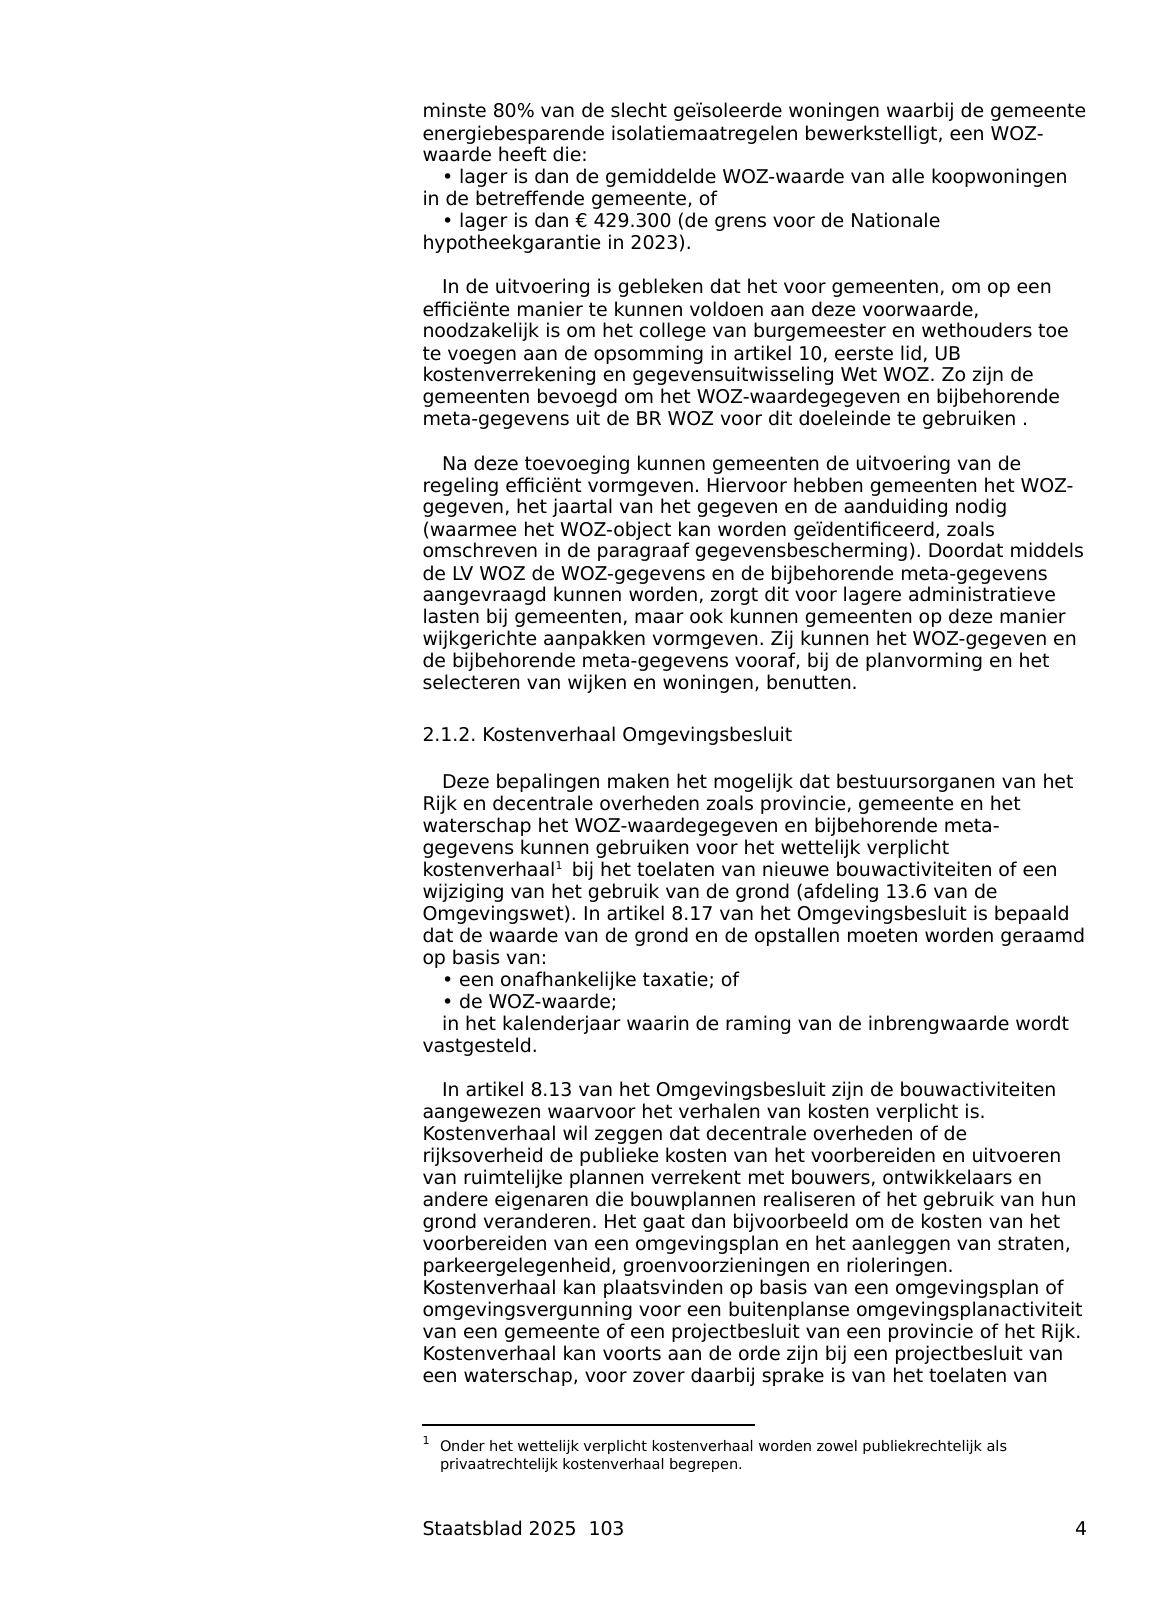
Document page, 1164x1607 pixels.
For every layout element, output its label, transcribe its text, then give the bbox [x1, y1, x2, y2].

text Onder het wettelijk verplicht kostenverhaal worden zowel publiekrechtelijk als privaatrechtelijk kostenverhaal begrepen. [422, 1434, 1087, 1473]
text • lager is dan € 429.300 (de grens voor de Nationale hypotheekgarantie in 2023). [422, 210, 1087, 254]
text • een onafhankelijke taxatie; of [422, 969, 1087, 991]
text Deze bepalingen maken het mogelijk dat bestuursorganen van het Rijk en decentrale overheden zoals provincie, gemeente en het waterschap het WOZ-waardegegeven en bijbehorende meta-gegevens kunnen gebruiken voor het wettelijk verplicht kostenverhaal bij het toelaten van nieuwe bouwactiviteiten of een wijziging van het gebruik van de grond (afdeling 13.6 van de Omgevingswet). In artikel 8.17 van het Omgevingsbesluit is bepaald dat de waarde van de grond en de opstallen moeten worden geraamd op basis van: [422, 771, 1087, 969]
text Na deze toevoeging kunnen gemeenten de uitvoering van de regeling efficiënt vormgeven. Hiervoor hebben gemeenten het WOZ-gegeven, het jaartal van het gegeven en de aanduiding nodig (waarmee het WOZ-object kan worden geïdentificeerd, zoals omschreven in de paragraaf gegevensbescherming). Doordat middels de LV WOZ de WOZ-gegevens en de bijbehorende meta-gegevens aangevraagd kunnen worden, zorgt dit voor lagere administratieve lasten bij gemeenten, maar ook kunnen gemeenten op deze manier wijkgerichte aanpakken vormgeven. Zij kunnen het WOZ-gegeven en de bijbehorende meta-gegevens vooraf, bij de planvorming en het selecteren van wijken en woningen, benutten. [422, 452, 1087, 694]
text • de WOZ-waarde; [422, 991, 1087, 1013]
text in het kalenderjaar waarin de raming van de inbrengwaarde wordt vastgesteld. [422, 1013, 1087, 1057]
text • lager is dan de gemiddelde WOZ-waarde van alle koopwoningen in de betreffende gemeente, of [422, 166, 1087, 210]
text In artikel 8.13 van het Omgevingsbesluit zijn de bouwactiviteiten aangewezen waarvoor het verhalen van kosten verplicht is. Kostenverhaal wil zeggen dat decentrale overheden of de rijksoverheid de publieke kosten van het voorbereiden en uitvoeren van ruimtelijke plannen verrekent met bouwers, ontwikkelaars en andere eigenaren die bouwplannen realiseren of het gebruik van hun grond veranderen. Het gaat dan bijvoorbeeld om de kosten van het voorbereiden van een omgevingsplan en het aanleggen van straten, parkeergelegenheid, groenvoorzieningen en rioleringen. Kostenverhaal kan plaatsvinden op basis van een omgevingsplan of omgevingsvergunning voor een buitenplanse omgevingsplanactiviteit van een gemeente of een projectbesluit van een provincie of het Rijk. Kostenverhaal kan voorts aan de orde zijn bij een projectbesluit van een waterschap, voor zover daarbij sprake is van het toelaten van [422, 1079, 1087, 1387]
text minste 80% van de slecht geïsoleerde woningen waarbij de gemeente energiebesparende isolatiemaatregelen bewerkstelligt, een WOZ-waarde heeft die: [422, 100, 1087, 166]
subtitle 2.1.2. Kostenverhaal Omgevingsbesluit [422, 724, 1087, 746]
text In de uitvoering is gebleken dat het voor gemeenten, om op een efficiënte manier te kunnen voldoen aan deze voorwaarde, noodzakelijk is om het college van burgemeester en wethouders toe te voegen aan de opsomming in artikel 10, eerste lid, UB kostenverrekening en gegevensuitwisseling Wet WOZ. Zo zijn de gemeenten bevoegd om het WOZ-waardegegeven en bijbehorende meta-gegevens uit de BR WOZ voor dit doeleinde te gebruiken . [422, 276, 1087, 430]
